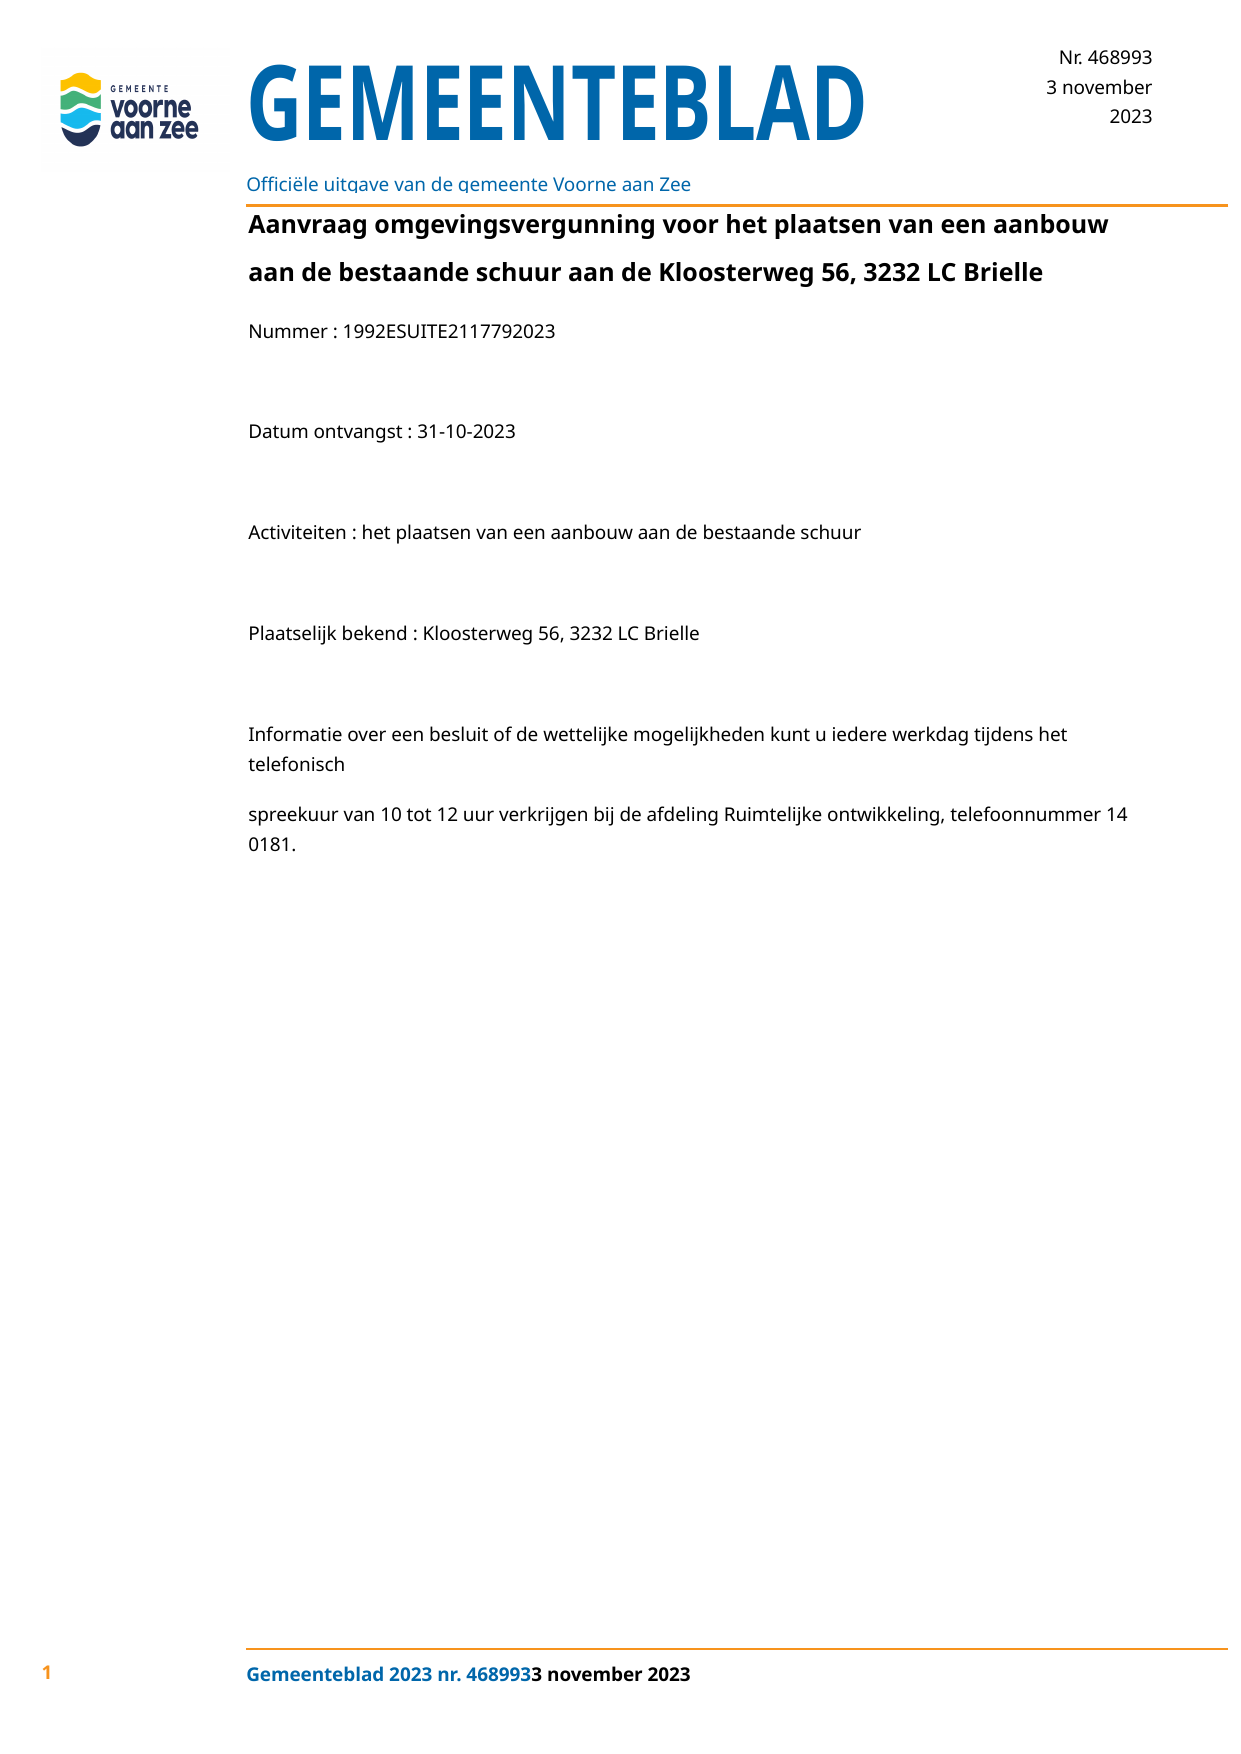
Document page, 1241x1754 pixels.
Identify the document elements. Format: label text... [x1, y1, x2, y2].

text Aanvraag omgevingsvergunning voor het plaatsen van een aanbouw aan de bestaande schuur aan de Kloosterweg 56, 3232 LC Brielle [248, 207, 1152, 288]
text Plaatselijk bekend : Kloosterweg 56, 3232 LC Brielle [248, 620, 1152, 646]
text Activiteiten : het plaatsen van een aanbouw aan de bestaande schuur [248, 519, 1152, 545]
text Informatie over een besluit of de wettelijke mogelijkheden kunt u iedere werkdag tijdens het telefonisch [248, 721, 1152, 777]
picture [41, 47, 231, 172]
text Datum ontvangst : 31-10-2023 [248, 419, 1152, 444]
text Nummer : 1992ESUITE2117792023 [248, 318, 1152, 344]
text spreekuur van 10 tot 12 uur verkrijgen bij de afdeling Ruimtelijke ontwikkeling, telefoonnummer 14 0181. [248, 801, 1152, 857]
